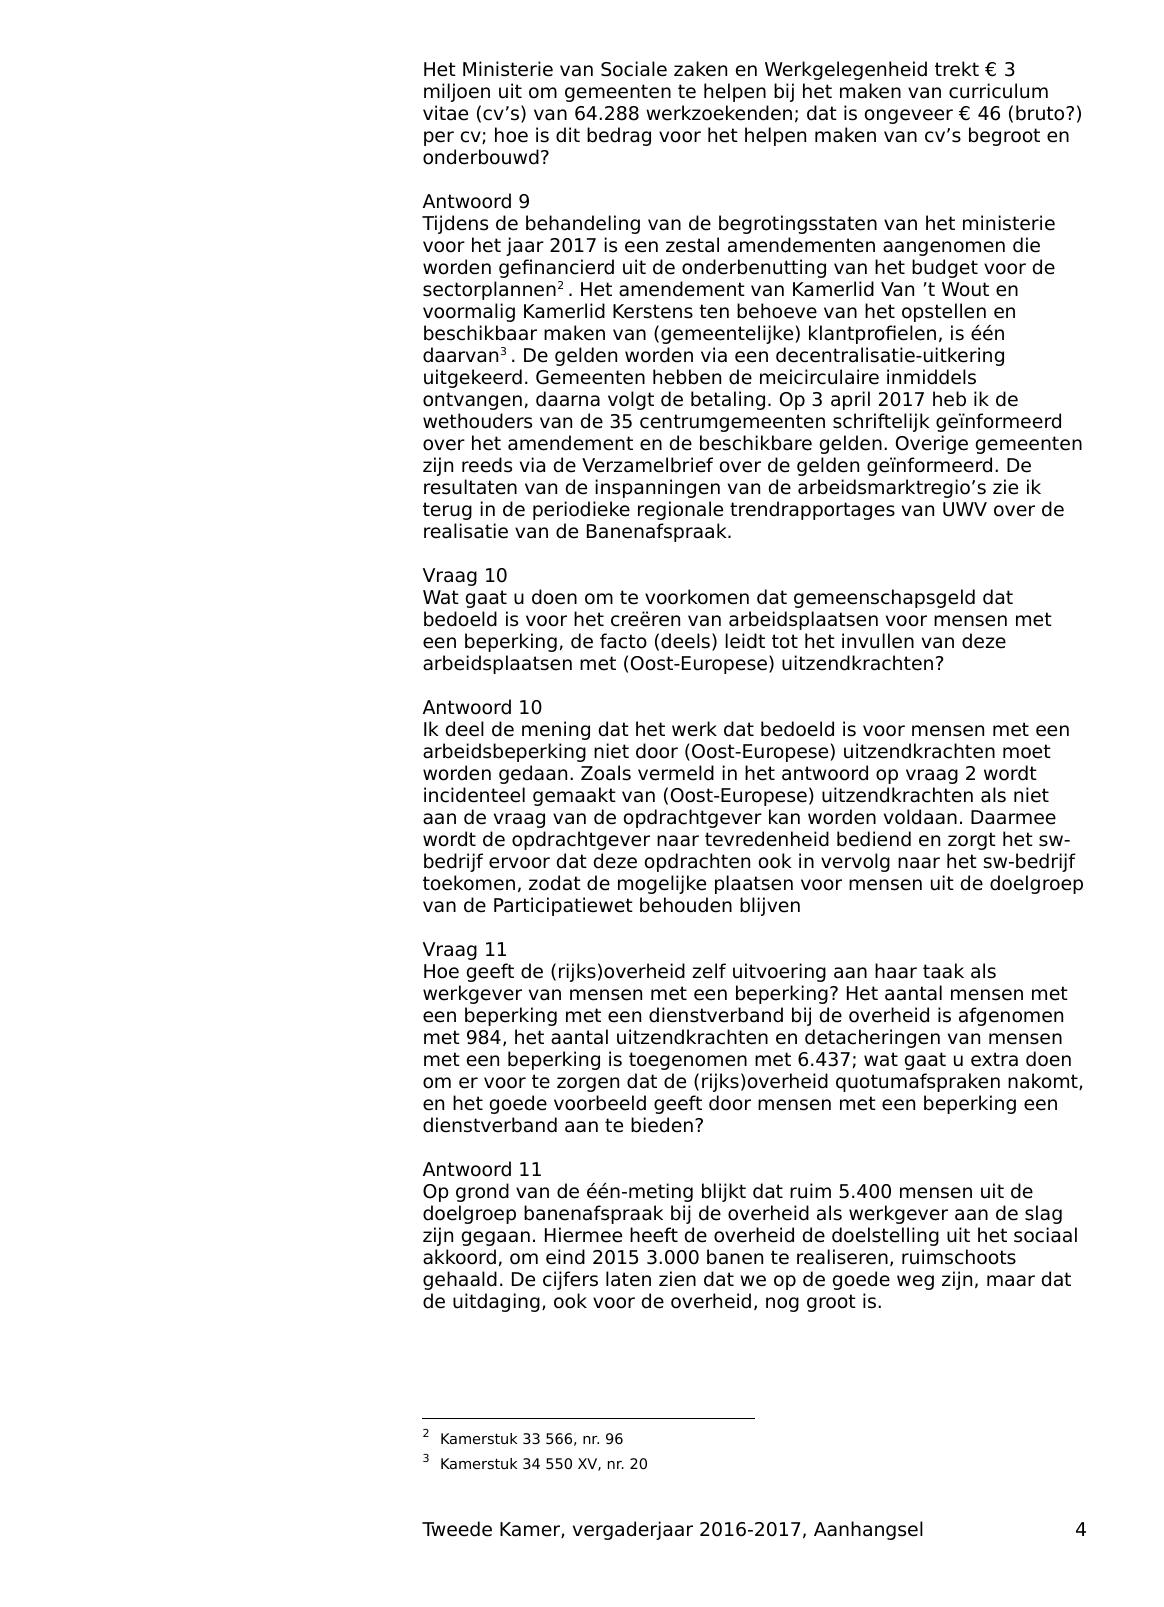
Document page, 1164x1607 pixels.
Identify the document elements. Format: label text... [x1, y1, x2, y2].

text Antwoord 10 [422, 697, 1087, 719]
text Vraag 10 [422, 565, 1087, 587]
text Antwoord 11 [422, 1159, 1087, 1181]
text Ik deel de mening dat het werk dat bedoeld is voor mensen met een arbeidsbeperking niet door (Oost-Europese) uitzendkrachten moet worden gedaan. Zoals vermeld in het antwoord op vraag 2 wordt incidenteel gemaakt van (Oost-Europese) uitzendkrachten als niet aan de vraag van de opdrachtgever kan worden voldaan. Daarmee wordt de opdrachtgever naar tevredenheid bediend en zorgt het sw-bedrijf ervoor dat deze opdrachten ook in vervolg naar het sw-bedrijf toekomen, zodat de mogelijke plaatsen voor mensen uit de doelgroep van de Participatiewet behouden blijven [422, 719, 1087, 917]
text Het Ministerie van Sociale zaken en Werkgelegenheid trekt € 3 miljoen uit om gemeenten te helpen bij het maken van curriculum vitae (cv’s) van 64.288 werkzoekenden; dat is ongeveer € 46 (bruto?) per cv; hoe is dit bedrag voor het helpen maken van cv’s begroot en onderbouwd? [422, 59, 1087, 169]
text Antwoord 9 [422, 191, 1087, 213]
text Tijdens de behandeling van de begrotingsstaten van het ministerie voor het jaar 2017 is een zestal amendementen aangenomen die worden gefinancierd uit de onderbenutting van het budget voor de sectorplannen. Het amendement van Kamerlid Van ’t Wout en voormalig Kamerlid Kerstens ten behoeve van het opstellen en beschikbaar maken van (gemeentelijke) klantprofielen, is één daarvan. De gelden worden via een decentralisatie-uitkering uitgekeerd. Gemeenten hebben de meicirculaire inmiddels ontvangen, daarna volgt de betaling. Op 3 april 2017 heb ik de wethouders van de 35 centrumgemeenten schriftelijk geïnformeerd over het amendement en de beschikbare gelden. Overige gemeenten zijn reeds via de Verzamelbrief over de gelden geïnformeerd. De resultaten van de inspanningen van de arbeidsmarktregio’s zie ik terug in de periodieke regionale trendrapportages van UWV over de realisatie van de Banenafspraak. [422, 213, 1087, 543]
text Op grond van de één-meting blijkt dat ruim 5.400 mensen uit de doelgroep banenafspraak bij de overheid als werkgever aan de slag zijn gegaan. Hiermee heeft de overheid de doelstelling uit het sociaal akkoord, om eind 2015 3.000 banen te realiseren, ruimschoots gehaald. De cijfers laten zien dat we op de goede weg zijn, maar dat de uitdaging, ook voor de overheid, nog groot is. [422, 1181, 1087, 1313]
text Kamerstuk 34 550 XV, nr. 20 [422, 1452, 1087, 1474]
text Kamerstuk 33 566, nr. 96 [422, 1427, 1087, 1449]
text Vraag 11 [422, 939, 1087, 961]
text Wat gaat u doen om te voorkomen dat gemeenschapsgeld dat bedoeld is voor het creëren van arbeidsplaatsen voor mensen met een beperking, de facto (deels) leidt tot het invullen van deze arbeidsplaatsen met (Oost-Europese) uitzendkrachten? [422, 587, 1087, 675]
text Hoe geeft de (rijks)overheid zelf uitvoering aan haar taak als werkgever van mensen met een beperking? Het aantal mensen met een beperking met een dienstverband bij de overheid is afgenomen met 984, het aantal uitzendkrachten en detacheringen van mensen met een beperking is toegenomen met 6.437; wat gaat u extra doen om er voor te zorgen dat de (rijks)overheid quotumafspraken nakomt, en het goede voorbeeld geeft door mensen met een beperking een dienstverband aan te bieden? [422, 961, 1087, 1137]
